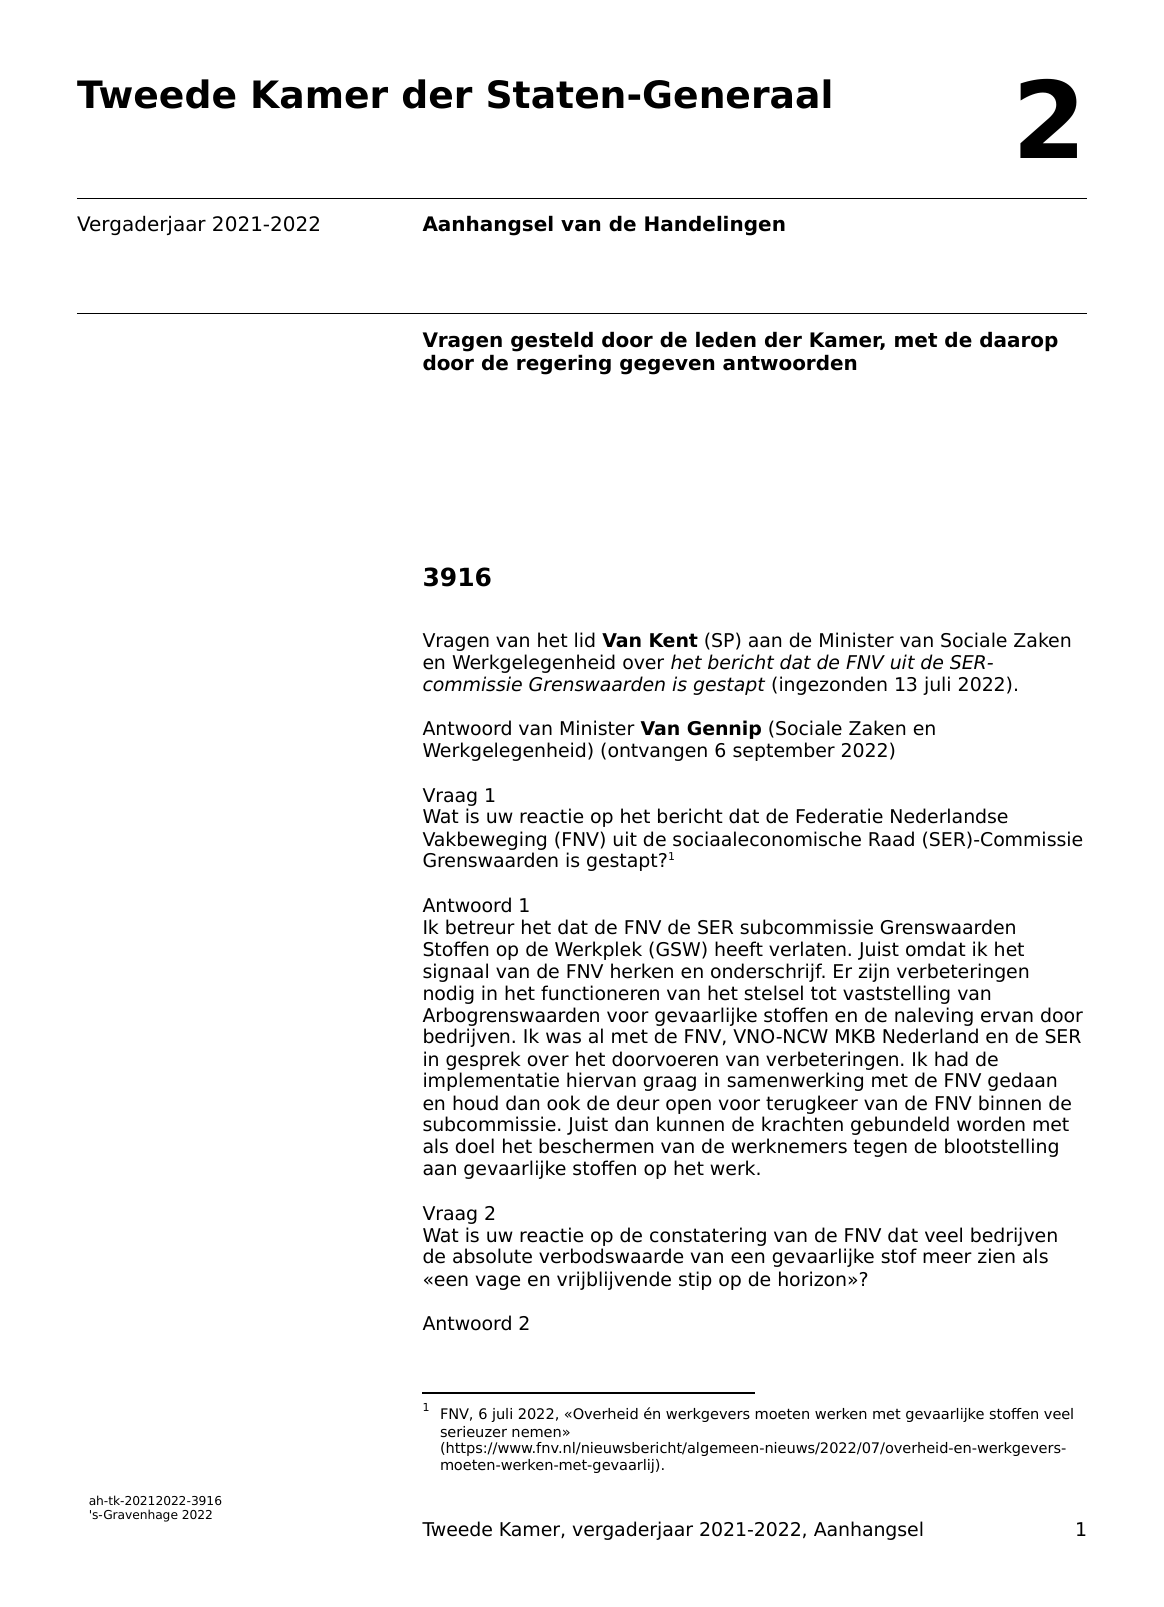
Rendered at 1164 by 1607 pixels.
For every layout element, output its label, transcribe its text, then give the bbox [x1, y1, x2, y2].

text Wat is uw reactie op de constatering van de FNV dat veel bedrijven de absolute verbodswaarde van een gevaarlijke stof meer zien als «een vage en vrijblijvende stip op de horizon»? [422, 1224, 1087, 1290]
text Vragen van het lid Van Kent (SP) aan de Minister van Sociale Zaken en Werkgelegenheid over het bericht dat de FNV uit de SER-commissie Grenswaarden is gestapt (ingezonden 13 juli 2022). [422, 630, 1087, 696]
text 3916 [422, 563, 1087, 592]
table_cell Vergaderjaar 2021-2022 [77, 199, 422, 313]
text Ik betreur het dat de FNV de SER subcommissie Grenswaarden Stoffen op de Werkplek (GSW) heeft verlaten. Juist omdat ik het signaal van de FNV herken en onderschrijf. Er zijn verbeteringen nodig in het functioneren van het stelsel tot vaststelling van Arbogrenswaarden voor gevaarlijke stoffen en de naleving ervan door bedrijven. Ik was al met de FNV, VNO-NCW MKB Nederland en de SER in gesprek over het doorvoeren van verbeteringen. Ik had de implementatie hiervan graag in samenwerking met de FNV gedaan en houd dan ook de deur open voor terugkeer van de FNV binnen de subcommissie. Juist dan kunnen de krachten gebundeld worden met als doel het beschermen van de werknemers tegen de blootstelling aan gevaarlijke stoffen op het werk. [422, 917, 1087, 1180]
text Wat is uw reactie op het bericht dat de Federatie Nederlandse Vakbeweging (FNV) uit de sociaaleconomische Raad (SER)-Commissie Grenswaarden is gestapt? [422, 806, 1087, 872]
text 's-Gravenhage 2022 [88, 1508, 323, 1522]
text Antwoord 2 [422, 1313, 1087, 1334]
table_cell [77, 314, 422, 375]
text ah-tk-20212022-3916 [88, 1494, 323, 1508]
table_header Tweede Kamer der Staten-Generaal [77, 59, 886, 198]
table_header 2 [886, 59, 1087, 198]
text FNV, 6 juli 2022, «Overheid én werkgevers moeten werken met gevaarlijke stoffen veel serieuzer nemen» (https://www.fnv.nl/nieuwsbericht/algemeen-nieuws/2022/07/overheid-en-werkgevers-moeten-werken-met-gevaarlij). [422, 1402, 1087, 1474]
table_cell Aanhangsel van de Handelingen [422, 199, 1087, 313]
text Vraag 1 [422, 784, 1087, 806]
text Antwoord van Minister Van Gennip (Sociale Zaken en Werkgelegenheid) (ontvangen 6 september 2022) [422, 718, 1087, 762]
text Antwoord 1 [422, 894, 1087, 917]
table_cell Vragen gesteld door de leden der Kamer, met de daarop door de regering gegeven antwoorden [422, 314, 1087, 375]
text Vraag 2 [422, 1202, 1087, 1224]
